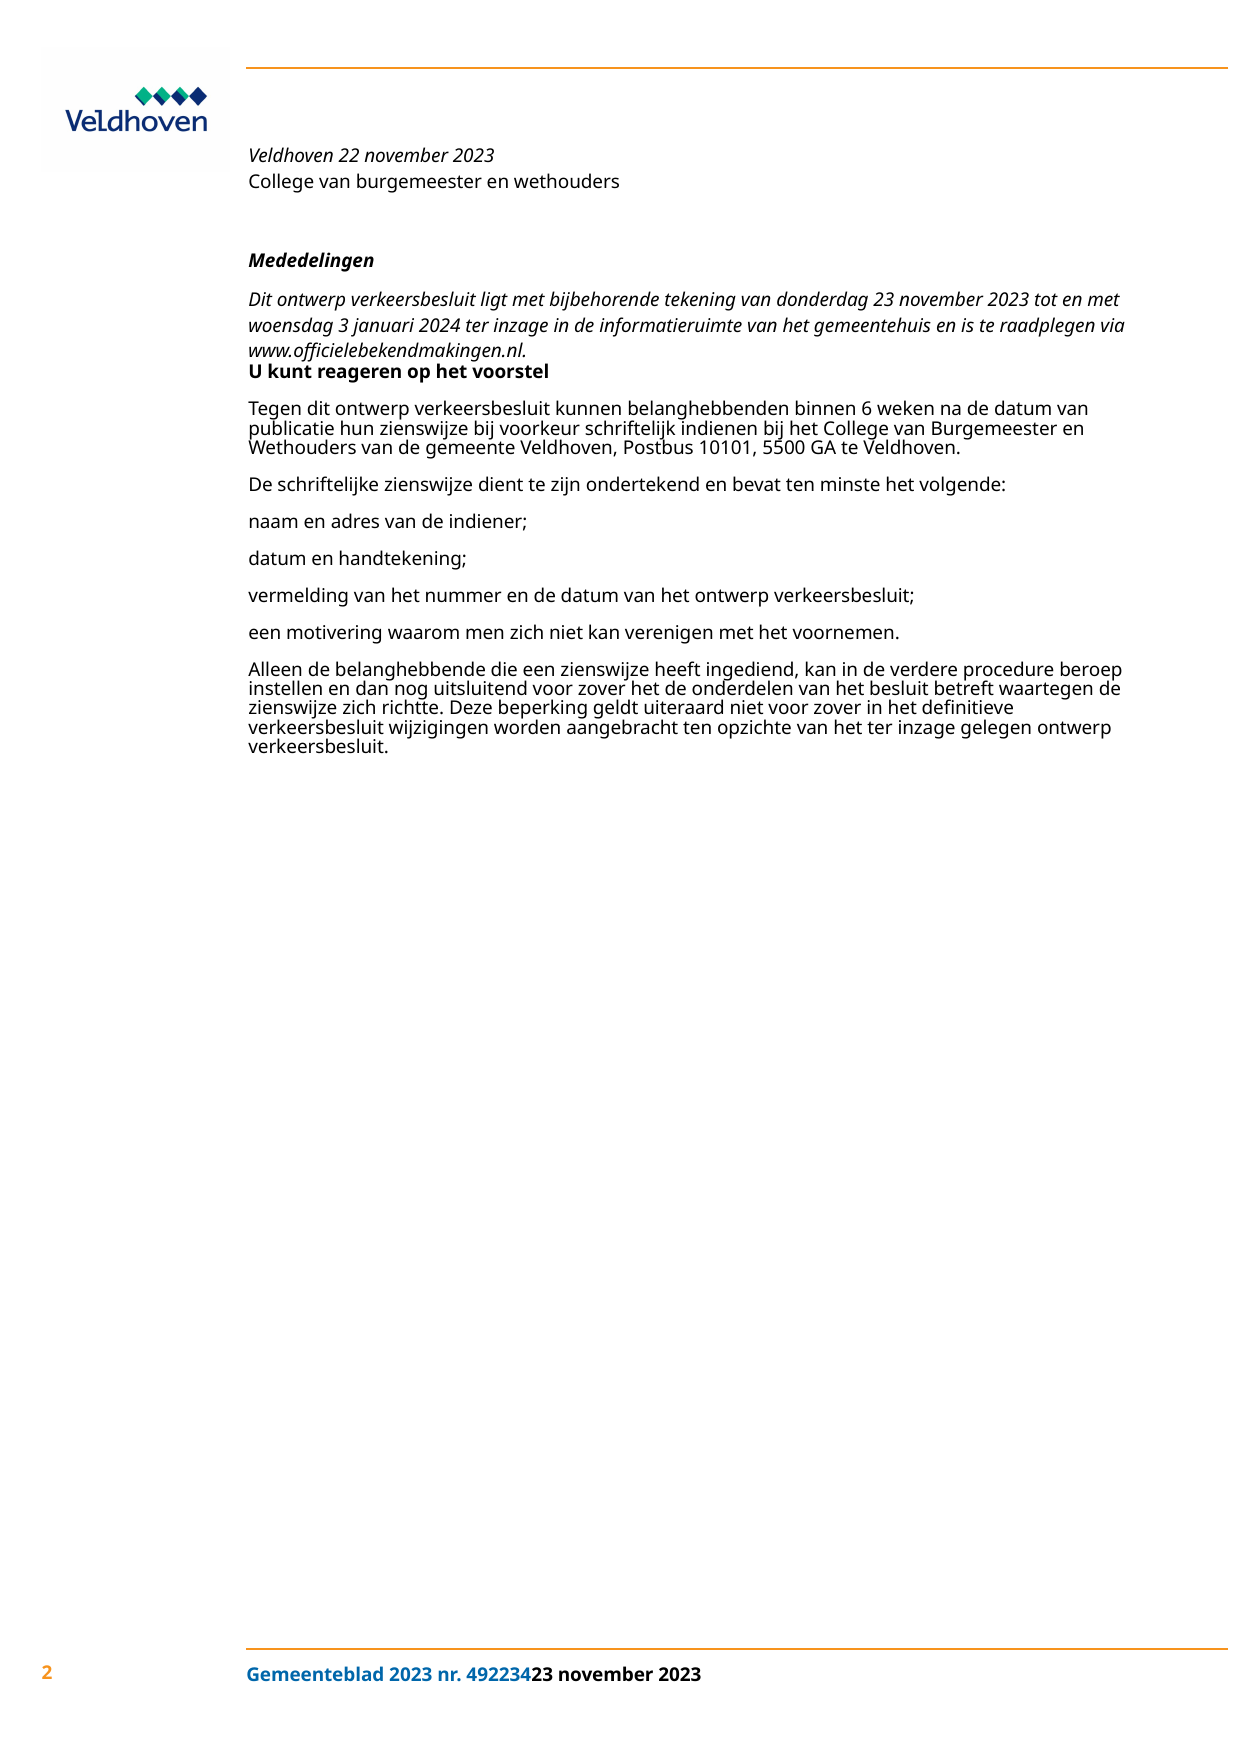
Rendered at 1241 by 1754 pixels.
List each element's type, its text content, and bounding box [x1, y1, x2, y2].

text De schriftelijke zienswijze dient te zijn ondertekend en bevat ten minste het volgende: [248, 476, 1152, 495]
text datum en handtekening; [248, 550, 1152, 569]
text naam en adres van de indiener; [248, 513, 1152, 532]
text College van burgemeester en wethouders [248, 168, 1152, 194]
text U kunt reageren op het voorstel [248, 363, 1152, 383]
text Tegen dit ontwerp verkeersbesluit kunnen belanghebbenden binnen 6 weken na de datum van publicatie hun zienswijze bij voorkeur schriftelijk indienen bij het College van Burgemeester en Wethouders van de gemeente Veldhoven, Postbus 10101, 5500 GA te Veldhoven. [248, 400, 1152, 458]
text Dit ontwerp verkeersbesluit ligt met bijbehorende tekening van donderdag 23 november 2023 tot en met woensdag 3 januari 2024 ter inzage in de informatieruimte van het gemeentehuis en is te raadplegen via www.officielebekendmakingen.nl. [248, 286, 1152, 363]
text Alleen de belanghebbende die een zienswijze heeft ingediend, kan in de verdere procedure beroep instellen en dan nog uitsluitend voor zover het de onderdelen van het besluit betreft waartegen de zienswijze zich richtte. Deze beperking geldt uiteraard niet voor zover in het definitieve verkeersbesluit wijzigingen worden aangebracht ten opzichte van het ter inzage gelegen ontwerp verkeersbesluit. [248, 661, 1152, 757]
text Mededelingen [248, 247, 1152, 273]
picture [41, 47, 231, 172]
text Veldhoven 22 november 2023 [248, 143, 1152, 168]
text vermelding van het nummer en de datum van het ontwerp verkeersbesluit; [248, 587, 1152, 606]
text een motivering waarom men zich niet kan verenigen met het voornemen. [248, 624, 1152, 643]
